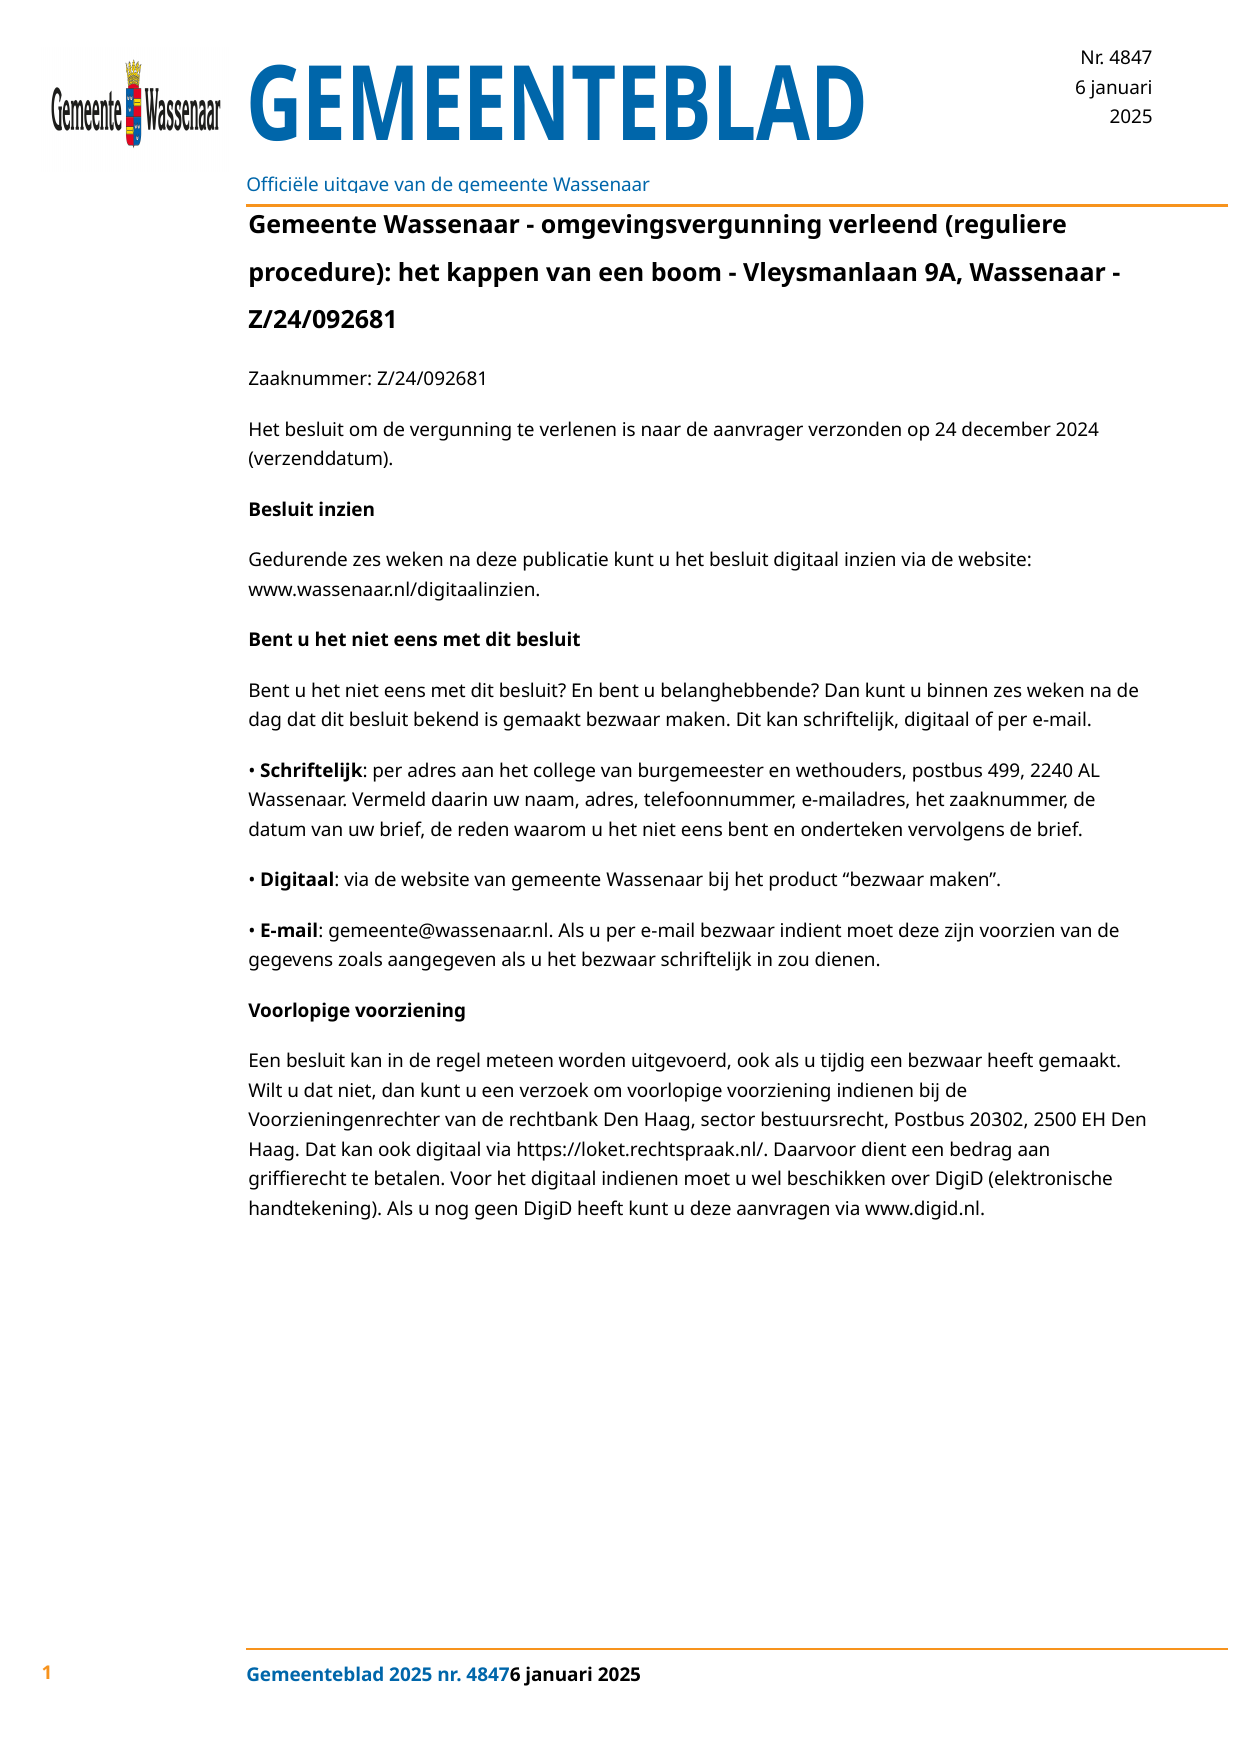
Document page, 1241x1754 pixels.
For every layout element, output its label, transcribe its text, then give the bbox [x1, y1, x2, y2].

text • E-mail: gemeente@wassenaar.nl. Als u per e-mail bezwaar indient moet deze zijn voorzien van de gegevens zoals aangegeven als u het bezwaar schriftelijk in zou dienen. [248, 917, 1152, 972]
text • Schriftelijk: per adres aan het college van burgemeester en wethouders, postbus 499, 2240 AL Wassenaar. Vermeld daarin uw naam, adres, telefoonnummer, e-mailadres, het zaaknummer, de datum van uw brief, de reden waarom u het niet eens bent en onderteken vervolgens de brief. [248, 757, 1152, 842]
text Gedurende zes weken na deze publicatie kunt u het besluit digitaal inzien via de website: www.wassenaar.nl/digitaalinzien. [248, 546, 1152, 602]
text Zaaknummer: Z/24/092681 [248, 366, 1152, 391]
text • Digitaal: via de website van gemeente Wassenaar bij het product “bezwaar maken”. [248, 866, 1152, 892]
text Bent u het niet eens met dit besluit? En bent u belanghebbende? Dan kunt u binnen zes weken na de dag dat dit besluit bekend is gemaakt bezwaar maken. Dit kan schriftelijk, digitaal of per e-mail. [248, 677, 1152, 732]
text Bent u het niet eens met dit besluit [248, 626, 1152, 652]
text Het besluit om de vergunning te verlenen is naar de aanvrager verzonden op 24 december 2024 (verzenddatum). [248, 416, 1152, 471]
text Gemeente Wassenaar - omgevingsvergunning verleend (reguliere procedure): het kappen van een boom - Vleysmanlaan 9A, Wassenaar - Z/24/092681 [248, 207, 1152, 336]
text Besluit inzien [248, 496, 1152, 522]
picture [41, 47, 231, 172]
text Een besluit kan in de regel meteen worden uitgevoerd, ook als u tijdig een bezwaar heeft gemaakt. Wilt u dat niet, dan kunt u een verzoek om voorlopige voorziening indienen bij de Voorzieningenrechter van de rechtbank Den Haag, sector bestuursrecht, Postbus 20302, 2500 EH Den Haag. Dat kan ook digitaal via https://loket.rechtspraak.nl/. Daarvoor dient een bedrag aan griffierecht te betalen. Voor het digitaal indienen moet u wel beschikken over DigiD (elektronische handtekening). Als u nog geen DigiD heeft kunt u deze aanvragen via www.digid.nl. [248, 1047, 1152, 1221]
text Voorlopige voorziening [248, 997, 1152, 1022]
